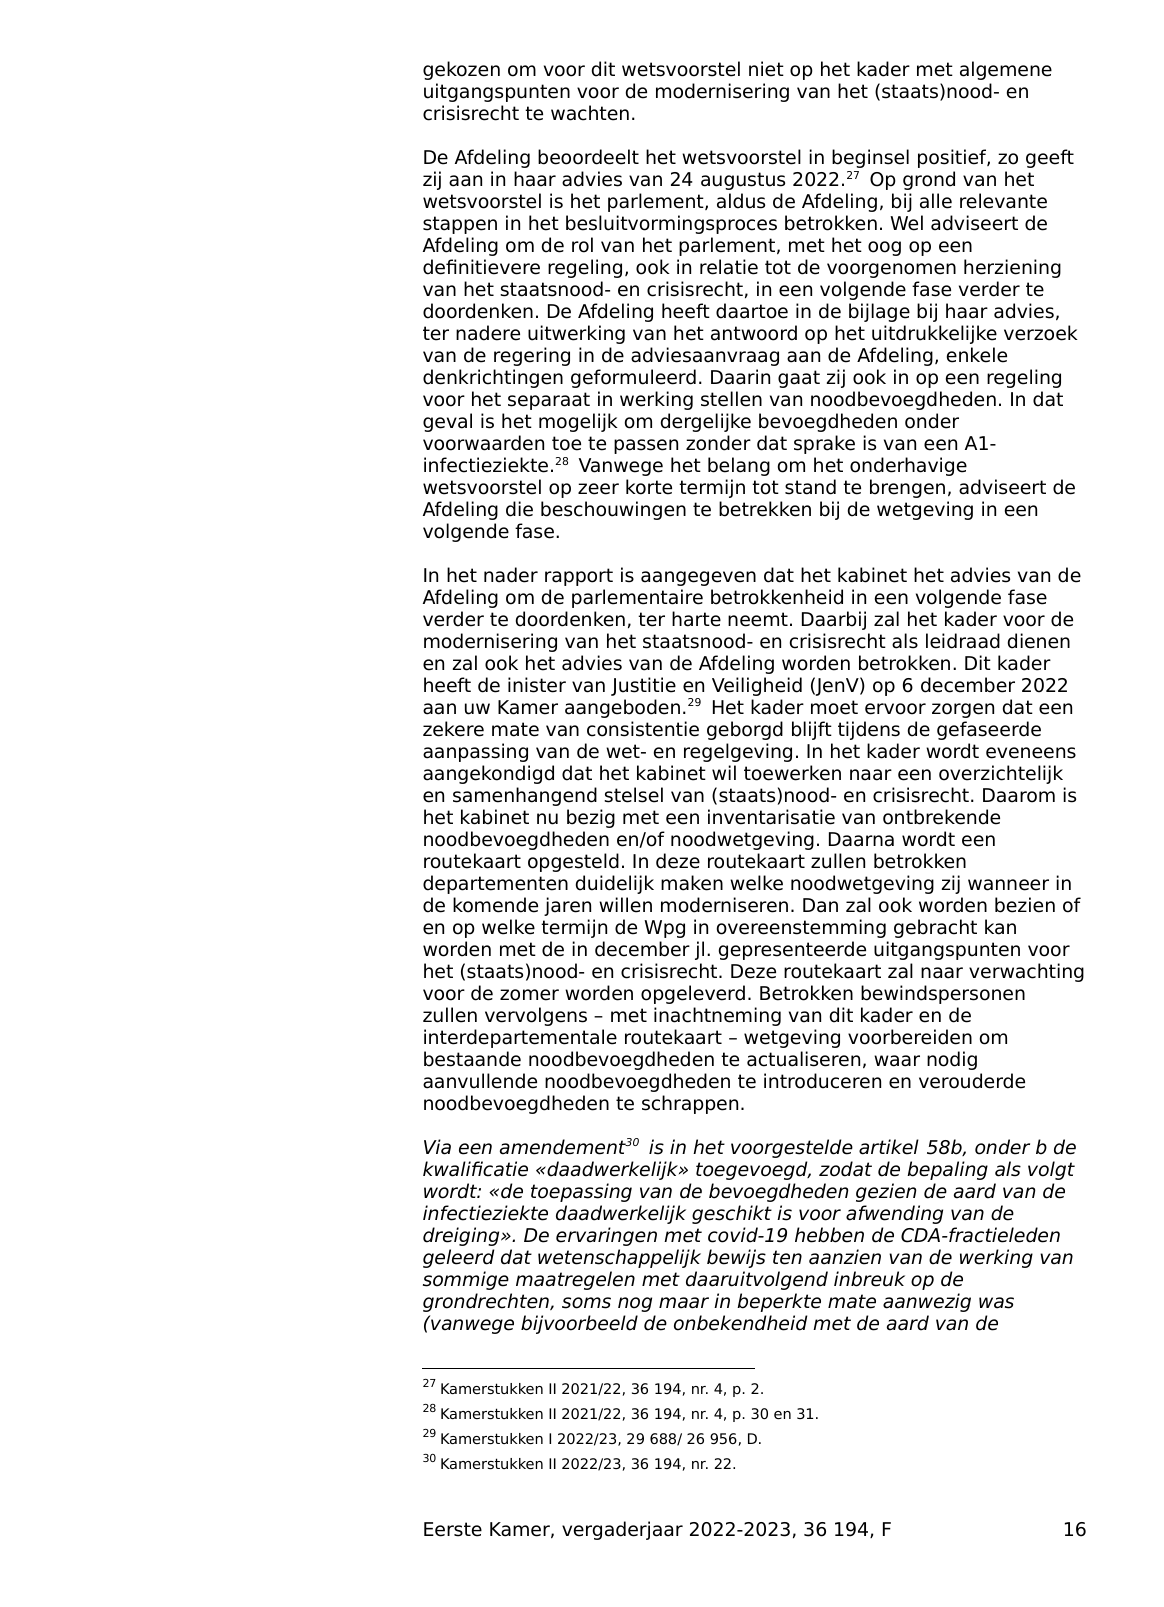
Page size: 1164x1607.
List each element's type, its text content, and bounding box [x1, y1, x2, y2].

text De Afdeling beoordeelt het wetsvoorstel in beginsel positief, zo geeft zij aan in haar advies van 24 augustus 2022. Op grond van het wetsvoorstel is het parlement, aldus de Afdeling, bij alle relevante stappen in het besluitvormingsproces betrokken. Wel adviseert de Afdeling om de rol van het parlement, met het oog op een definitievere regeling, ook in relatie tot de voorgenomen herziening van het staatsnood- en crisisrecht, in een volgende fase verder te doordenken. De Afdeling heeft daartoe in de bijlage bij haar advies, ter nadere uitwerking van het antwoord op het uitdrukkelijke verzoek van de regering in de adviesaanvraag aan de Afdeling, enkele denkrichtingen geformuleerd. Daarin gaat zij ook in op een regeling voor het separaat in werking stellen van noodbevoegdheden. In dat geval is het mogelijk om dergelijke bevoegdheden onder voorwaarden toe te passen zonder dat sprake is van een A1-infectieziekte. Vanwege het belang om het onderhavige wetsvoorstel op zeer korte termijn tot stand te brengen, adviseert de Afdeling die beschouwingen te betrekken bij de wetgeving in een volgende fase. [422, 147, 1087, 543]
text Via een amendement is in het voorgestelde artikel 58b, onder b de kwalificatie «daadwerkelijk» toegevoegd, zodat de bepaling als volgt wordt: «de toepassing van de bevoegdheden gezien de aard van de infectieziekte daadwerkelijk geschikt is voor afwending van de dreiging». De ervaringen met covid-19 hebben de CDA-fractieleden geleerd dat wetenschappelijk bewijs ten aanzien van de werking van sommige maatregelen met daaruitvolgend inbreuk op de grondrechten, soms nog maar in beperkte mate aanwezig was (vanwege bijvoorbeeld de onbekendheid met de aard van de [422, 1137, 1087, 1334]
text Kamerstukken II 2022/23, 36 194, nr. 22. [422, 1452, 1087, 1474]
text Kamerstukken I 2022/23, 29 688/ 26 956, D. [422, 1427, 1087, 1449]
text In het nader rapport is aangegeven dat het kabinet het advies van de Afdeling om de parlementaire betrokkenheid in een volgende fase verder te doordenken, ter harte neemt. Daarbij zal het kader voor de modernisering van het staatsnood- en crisisrecht als leidraad dienen en zal ook het advies van de Afdeling worden betrokken. Dit kader heeft de inister van Justitie en Veiligheid (JenV) op 6 december 2022 aan uw Kamer aangeboden. Het kader moet ervoor zorgen dat een zekere mate van consistentie geborgd blijft tijdens de gefaseerde aanpassing van de wet- en regelgeving. In het kader wordt eveneens aangekondigd dat het kabinet wil toewerken naar een overzichtelijk en samenhangend stelsel van (staats)nood- en crisisrecht. Daarom is het kabinet nu bezig met een inventarisatie van ontbrekende noodbevoegdheden en/of noodwetgeving. Daarna wordt een routekaart opgesteld. In deze routekaart zullen betrokken departementen duidelijk maken welke noodwetgeving zij wanneer in de komende jaren willen moderniseren. Dan zal ook worden bezien of en op welke termijn de Wpg in overeenstemming gebracht kan worden met de in december jl. gepresenteerde uitgangspunten voor het (staats)nood- en crisisrecht. Deze routekaart zal naar verwachting voor de zomer worden opgeleverd. Betrokken bewindspersonen zullen vervolgens – met inachtneming van dit kader en de interdepartementale routekaart – wetgeving voorbereiden om bestaande noodbevoegdheden te actualiseren, waar nodig aanvullende noodbevoegdheden te introduceren en verouderde noodbevoegdheden te schrappen. [422, 565, 1087, 1114]
text gekozen om voor dit wetsvoorstel niet op het kader met algemene uitgangspunten voor de modernisering van het (staats)nood- en crisisrecht te wachten. [422, 59, 1087, 125]
text Kamerstukken II 2021/22, 36 194, nr. 4, p. 30 en 31. [422, 1402, 1087, 1424]
text Kamerstukken II 2021/22, 36 194, nr. 4, p. 2. [422, 1377, 1087, 1399]
